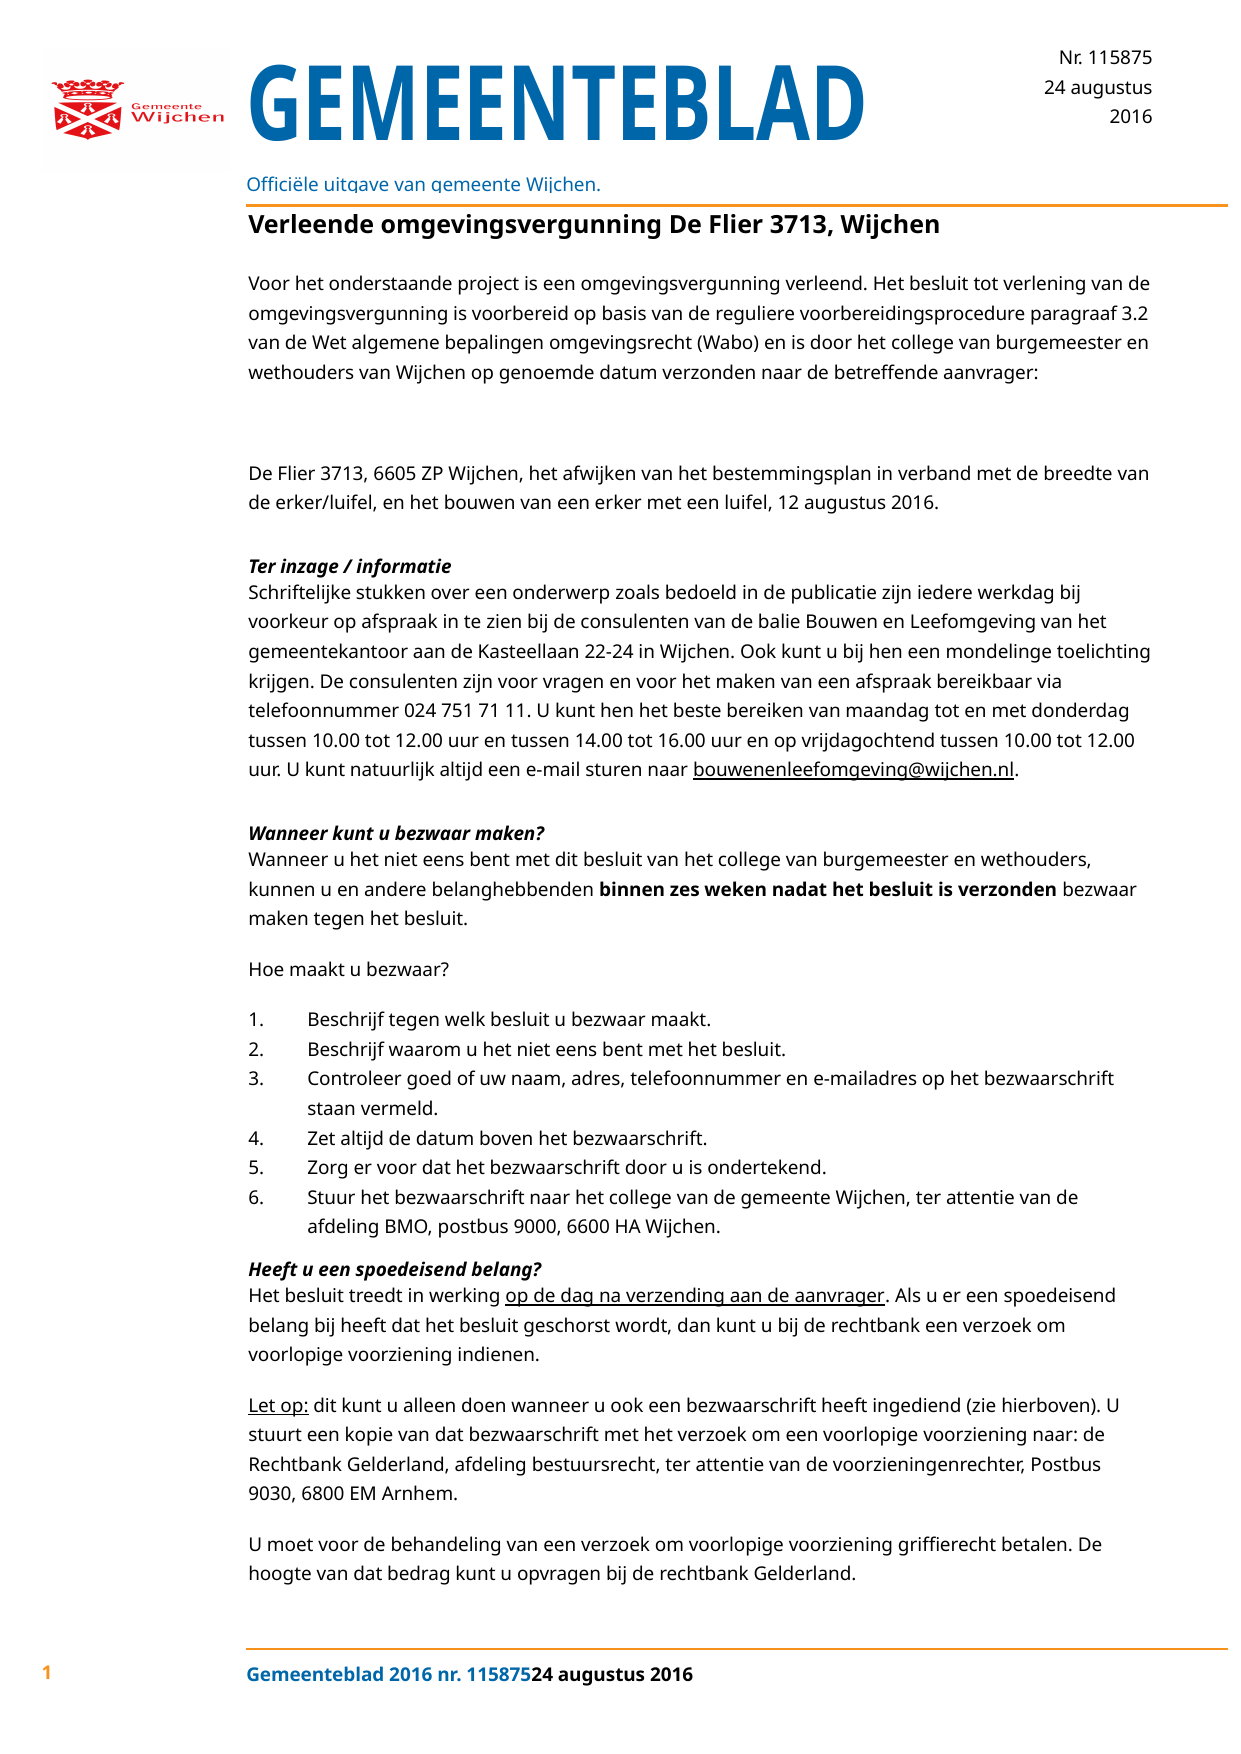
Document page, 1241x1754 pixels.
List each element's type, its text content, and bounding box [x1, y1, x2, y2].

list Zet altijd de datum boven het bezwaarschrift. [248, 1125, 1152, 1150]
text Verleende omgevingsvergunning De Flier 3713, Wijchen [248, 207, 1152, 241]
text Wanneer u het niet eens bent met dit besluit van het college van burgemeester en wethouders, kunnen u en andere belanghebbenden binnen zes weken nadat het besluit is verzonden bezwaar maken tegen het besluit. [248, 846, 1152, 931]
list Zorg er voor dat het bezwaarschrift door u is ondertekend. [248, 1154, 1152, 1180]
text Schriftelijke stukken over een onderwerp zoals bedoeld in de publicatie zijn iedere werkdag bij voorkeur op afspraak in te zien bij de consulenten van de balie Bouwen en Leefomgeving van het gemeentekantoor aan de Kasteellaan 22-24 in Wijchen. Ook kunt u bij hen een mondelinge toelichting krijgen. De consulenten zijn voor vragen en voor het maken van een afspraak bereikbaar via telefoonnummer 024 751 71 11. U kunt hen het beste bereiken van maandag tot en met donderdag tussen 10.00 tot 12.00 uur en tussen 14.00 tot 16.00 uur en op vrijdagochtend tussen 10.00 tot 12.00 uur. U kunt natuurlijk altijd een e-mail sturen naar bouwenenleefomgeving@wijchen.nl. [248, 579, 1152, 782]
text Let op: dit kunt u alleen doen wanneer u ook een bezwaarschrift heeft ingediend (zie hierboven). U stuurt een kopie van dat bezwaarschrift met het verzoek om een voorlopige voorziening naar: de Rechtbank Gelderland, afdeling bestuursrecht, ter attentie van de voorzieningenrechter, Postbus 9030, 6800 EM Arnhem. [248, 1392, 1152, 1506]
list Controleer goed of uw naam, adres, telefoonnummer en e-mailadres op het bezwaarschrift staan vermeld. [248, 1066, 1152, 1121]
text Wanneer kunt u bezwaar maken? [248, 821, 1152, 846]
text Hoe maakt u bezwaar? [248, 956, 1152, 982]
picture [41, 47, 231, 172]
list Stuur het bezwaarschrift naar het college van de gemeente Wijchen, ter attentie van de afdeling BMO, postbus 9000, 6600 HA Wijchen. [248, 1184, 1152, 1239]
text Ter inzage / informatie [248, 553, 1152, 579]
text Het besluit treedt in werking op de dag na verzending aan de aanvrager. Als u er een spoedeisend belang bij heeft dat het besluit geschorst wordt, dan kunt u bij de rechtbank een verzoek om voorlopige voorziening indienen. [248, 1282, 1152, 1367]
list Beschrijf tegen welk besluit u bezwaar maakt. [248, 1006, 1152, 1032]
text Heeft u een spoedeisend belang? [248, 1257, 1152, 1282]
text U moet voor de behandeling van een verzoek om voorlopige voorziening griffierecht betalen. De hoogte van dat bedrag kunt u opvragen bij de rechtbank Gelderland. [248, 1531, 1152, 1586]
list Beschrijf waarom u het niet eens bent met het besluit. [248, 1036, 1152, 1062]
text Voor het onderstaande project is een omgevingsvergunning verleend. Het besluit tot verlening van de omgevingsvergunning is voorbereid op basis van de reguliere voorbereidingsprocedure paragraaf 3.2 van de Wet algemene bepalingen omgevingsrecht (Wabo) en is door het college van burgemeester en wethouders van Wijchen op genoemde datum verzonden naar de betreffende aanvrager: [248, 270, 1152, 385]
text De Flier 3713, 6605 ZP Wijchen, het afwijken van het bestemmingsplan in verband met de breedte van de erker/luifel, en het bouwen van een erker met een luifel, 12 augustus 2016. [248, 460, 1152, 515]
